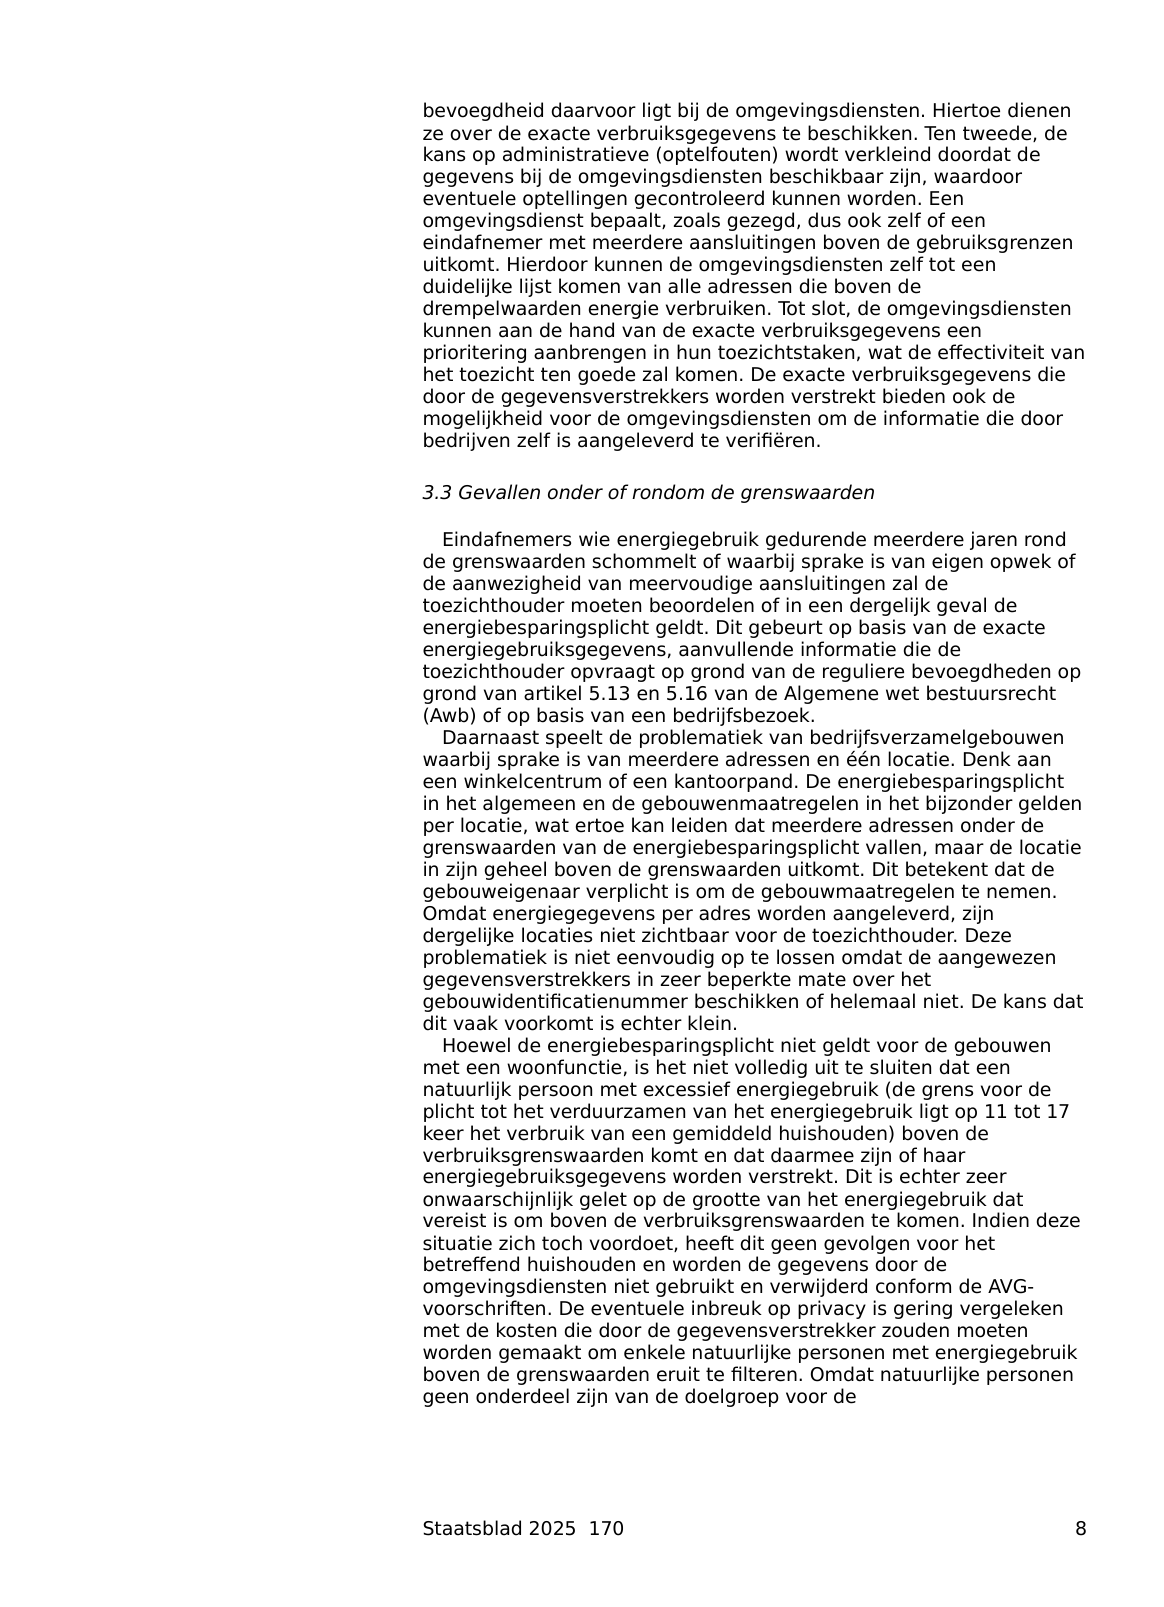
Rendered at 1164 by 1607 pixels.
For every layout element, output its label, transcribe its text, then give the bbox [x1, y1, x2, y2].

text Hoewel de energiebesparingsplicht niet geldt voor de gebouwen met een woonfunctie, is het niet volledig uit te sluiten dat een natuurlijk persoon met excessief energiegebruik (de grens voor de plicht tot het verduurzamen van het energiegebruik ligt op 11 tot 17 keer het verbruik van een gemiddeld huishouden) boven de verbruiksgrenswaarden komt en dat daarmee zijn of haar energiegebruiksgegevens worden verstrekt. Dit is echter zeer onwaarschijnlijk gelet op de grootte van het energiegebruik dat vereist is om boven de verbruiksgrenswaarden te komen. Indien deze situatie zich toch voordoet, heeft dit geen gevolgen voor het betreffend huishouden en worden de gegevens door de omgevingsdiensten niet gebruikt en verwijderd conform de AVG-voorschriften. De eventuele inbreuk op privacy is gering vergeleken met de kosten die door de gegevensverstrekker zouden moeten worden gemaakt om enkele natuurlijke personen met energiegebruik boven de grenswaarden eruit te filteren. Omdat natuurlijke personen geen onderdeel zijn van de doelgroep voor de [422, 1034, 1087, 1408]
text Daarnaast speelt de problematiek van bedrijfsverzamelgebouwen waarbij sprake is van meerdere adressen en één locatie. Denk aan een winkelcentrum of een kantoorpand. De energiebesparingsplicht in het algemeen en de gebouwenmaatregelen in het bijzonder gelden per locatie, wat ertoe kan leiden dat meerdere adressen onder de grenswaarden van de energiebesparingsplicht vallen, maar de locatie in zijn geheel boven de grenswaarden uitkomt. Dit betekent dat de gebouweigenaar verplicht is om de gebouwmaatregelen te nemen. Omdat energiegegevens per adres worden aangeleverd, zijn dergelijke locaties niet zichtbaar voor de toezichthouder. Deze problematiek is niet eenvoudig op te lossen omdat de aangewezen gegevensverstrekkers in zeer beperkte mate over het gebouwidentificatienummer beschikken of helemaal niet. De kans dat dit vaak voorkomt is echter klein. [422, 727, 1087, 1034]
text bevoegdheid daarvoor ligt bij de omgevingsdiensten. Hiertoe dienen ze over de exacte verbruiksgegevens te beschikken. Ten tweede, de kans op administratieve (optelfouten) wordt verkleind doordat de gegevens bij de omgevingsdiensten beschikbaar zijn, waardoor eventuele optellingen gecontroleerd kunnen worden. Een omgevingsdienst bepaalt, zoals gezegd, dus ook zelf of een eindafnemer met meerdere aansluitingen boven de gebruiksgrenzen uitkomt. Hierdoor kunnen de omgevingsdiensten zelf tot een duidelijke lijst komen van alle adressen die boven de drempelwaarden energie verbruiken. Tot slot, de omgevingsdiensten kunnen aan de hand van de exacte verbruiksgegevens een prioritering aanbrengen in hun toezichtstaken, wat de effectiviteit van het toezicht ten goede zal komen. De exacte verbruiksgegevens die door de gegevensverstrekkers worden verstrekt bieden ook de mogelijkheid voor de omgevingsdiensten om de informatie die door bedrijven zelf is aangeleverd te verifiëren. [422, 100, 1087, 452]
subtitle 3.3 Gevallen onder of rondom de grenswaarden [422, 482, 1087, 504]
text Eindafnemers wie energiegebruik gedurende meerdere jaren rond de grenswaarden schommelt of waarbij sprake is van eigen opwek of de aanwezigheid van meervoudige aansluitingen zal de toezichthouder moeten beoordelen of in een dergelijk geval de energiebesparingsplicht geldt. Dit gebeurt op basis van de exacte energiegebruiksgegevens, aanvullende informatie die de toezichthouder opvraagt op grond van de reguliere bevoegdheden op grond van artikel 5.13 en 5.16 van de Algemene wet bestuursrecht (Awb) of op basis van een bedrijfsbezoek. [422, 529, 1087, 727]
